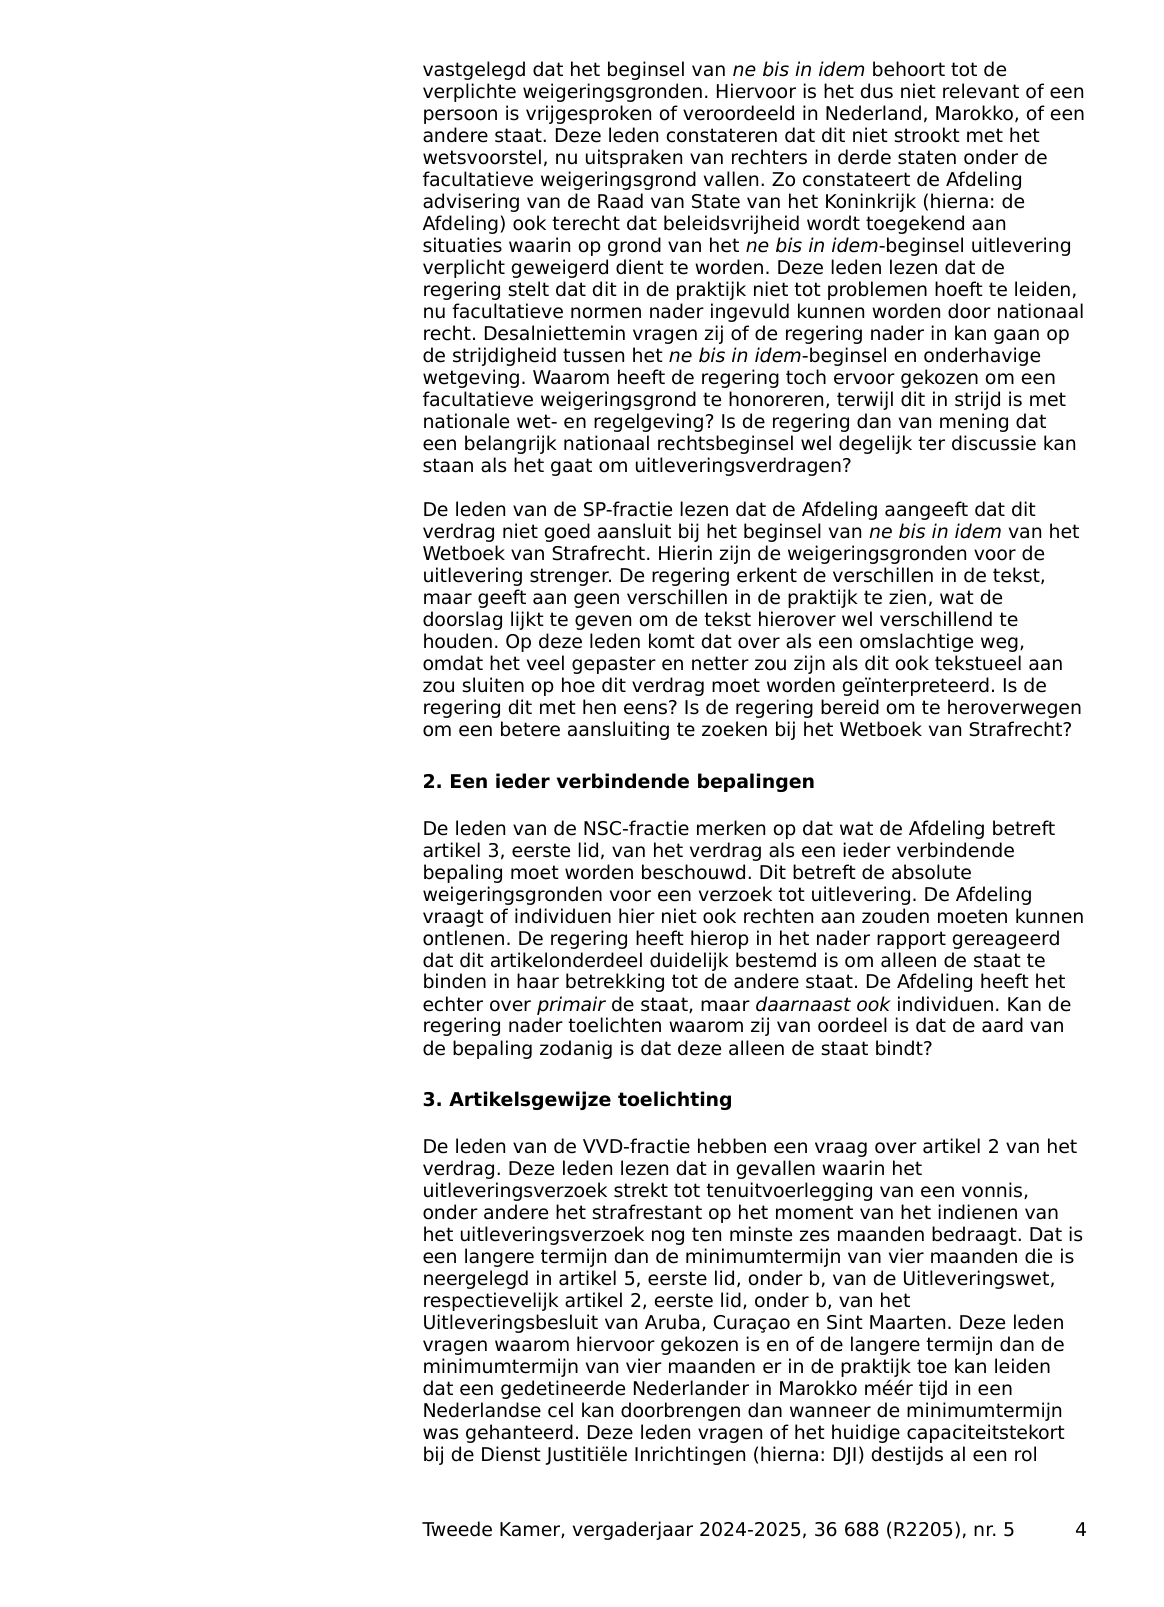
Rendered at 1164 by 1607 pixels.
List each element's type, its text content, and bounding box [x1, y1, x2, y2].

subtitle 3. Artikelsgewijze toelichting [422, 1089, 1087, 1111]
text De leden van de VVD-fractie hebben een vraag over artikel 2 van het verdrag. Deze leden lezen dat in gevallen waarin het uitleveringsverzoek strekt tot tenuitvoerlegging van een vonnis, onder andere het strafrestant op het moment van het indienen van het uitleveringsverzoek nog ten minste zes maanden bedraagt. Dat is een langere termijn dan de minimumtermijn van vier maanden die is neergelegd in artikel 5, eerste lid, onder b, van de Uitleveringswet, respectievelijk artikel 2, eerste lid, onder b, van het Uitleveringsbesluit van Aruba, Curaçao en Sint Maarten. Deze leden vragen waarom hiervoor gekozen is en of de langere termijn dan de minimumtermijn van vier maanden er in de praktijk toe kan leiden dat een gedetineerde Nederlander in Marokko méér tijd in een Nederlandse cel kan doorbrengen dan wanneer de minimumtermijn was gehanteerd. Deze leden vragen of het huidige capaciteitstekort bij de Dienst Justitiële Inrichtingen (hierna: DJI) destijds al een rol [422, 1136, 1087, 1466]
subtitle 2. Een ieder verbindende bepalingen [422, 771, 1087, 793]
text vastgelegd dat het beginsel van ne bis in idem behoort tot de verplichte weigeringsgronden. Hiervoor is het dus niet relevant of een persoon is vrijgesproken of veroordeeld in Nederland, Marokko, of een andere staat. Deze leden constateren dat dit niet strookt met het wetsvoorstel, nu uitspraken van rechters in derde staten onder de facultatieve weigeringsgrond vallen. Zo constateert de Afdeling advisering van de Raad van State van het Koninkrijk (hierna: de Afdeling) ook terecht dat beleidsvrijheid wordt toegekend aan situaties waarin op grond van het ne bis in idem-beginsel uitlevering verplicht geweigerd dient te worden. Deze leden lezen dat de regering stelt dat dit in de praktijk niet tot problemen hoeft te leiden, nu facultatieve normen nader ingevuld kunnen worden door nationaal recht. Desalniettemin vragen zij of de regering nader in kan gaan op de strijdigheid tussen het ne bis in idem-beginsel en onderhavige wetgeving. Waarom heeft de regering toch ervoor gekozen om een facultatieve weigeringsgrond te honoreren, terwijl dit in strijd is met nationale wet- en regelgeving? Is de regering dan van mening dat een belangrijk nationaal rechtsbeginsel wel degelijk ter discussie kan staan als het gaat om uitleveringsverdragen? [422, 59, 1087, 477]
text De leden van de SP-fractie lezen dat de Afdeling aangeeft dat dit verdrag niet goed aansluit bij het beginsel van ne bis in idem van het Wetboek van Strafrecht. Hierin zijn de weigeringsgronden voor de uitlevering strenger. De regering erkent de verschillen in de tekst, maar geeft aan geen verschillen in de praktijk te zien, wat de doorslag lijkt te geven om de tekst hierover wel verschillend te houden. Op deze leden komt dat over als een omslachtige weg, omdat het veel gepaster en netter zou zijn als dit ook tekstueel aan zou sluiten op hoe dit verdrag moet worden geïnterpreteerd. Is de regering dit met hen eens? Is de regering bereid om te heroverwegen om een betere aansluiting te zoeken bij het Wetboek van Strafrecht? [422, 499, 1087, 741]
text De leden van de NSC-fractie merken op dat wat de Afdeling betreft artikel 3, eerste lid, van het verdrag als een ieder verbindende bepaling moet worden beschouwd. Dit betreft de absolute weigeringsgronden voor een verzoek tot uitlevering. De Afdeling vraagt of individuen hier niet ook rechten aan zouden moeten kunnen ontlenen. De regering heeft hierop in het nader rapport gereageerd dat dit artikelonderdeel duidelijk bestemd is om alleen de staat te binden in haar betrekking tot de andere staat. De Afdeling heeft het echter over primair de staat, maar daarnaast ook individuen. Kan de regering nader toelichten waarom zij van oordeel is dat de aard van de bepaling zodanig is dat deze alleen de staat bindt? [422, 818, 1087, 1059]
